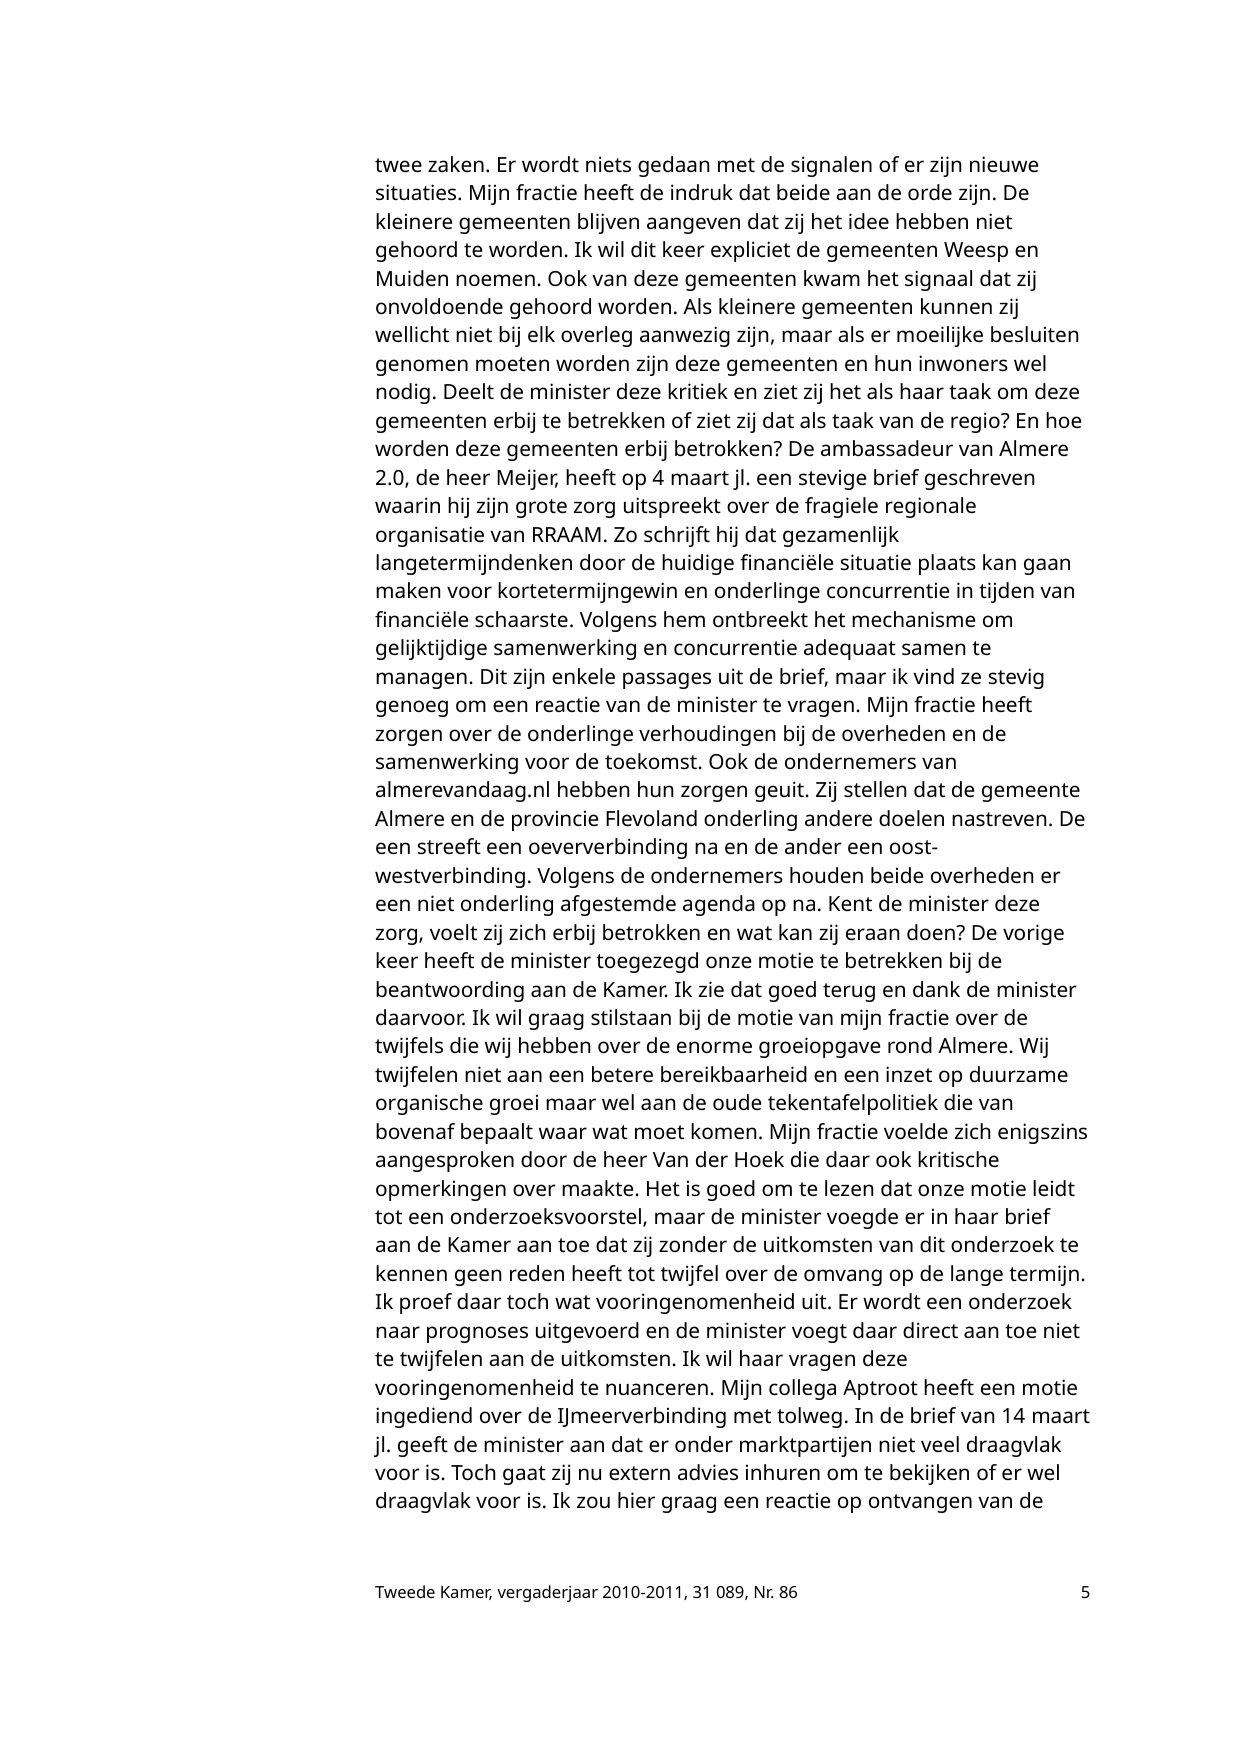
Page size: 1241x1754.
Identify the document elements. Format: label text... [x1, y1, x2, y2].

text twee zaken. Er wordt niets gedaan met de signalen of er zijn nieuwe situaties. Mijn fractie heeft de indruk dat beide aan de orde zijn. De kleinere gemeenten blijven aangeven dat zij het idee hebben niet gehoord te worden. Ik wil dit keer expliciet de gemeenten Weesp en Muiden noemen. Ook van deze gemeenten kwam het signaal dat zij onvoldoende gehoord worden. Als kleinere gemeenten kunnen zij wellicht niet bij elk overleg aanwezig zijn, maar als er moeilijke besluiten genomen moeten worden zijn deze gemeenten en hun inwoners wel nodig. Deelt de minister deze kritiek en ziet zij het als haar taak om deze gemeenten erbij te betrekken of ziet zij dat als taak van de regio? En hoe worden deze gemeenten erbij betrokken? De ambassadeur van Almere 2.0, de heer Meijer, heeft op 4 maart jl. een stevige brief geschreven waarin hij zijn grote zorg uitspreekt over de fragiele regionale organisatie van RRAAM. Zo schrijft hij dat gezamenlijk langetermijndenken door de huidige financiële situatie plaats kan gaan maken voor kortetermijngewin en onderlinge concurrentie in tijden van financiële schaarste. Volgens hem ontbreekt het mechanisme om gelijktijdige samenwerking en concurrentie adequaat samen te managen. Dit zijn enkele passages uit de brief, maar ik vind ze stevig genoeg om een reactie van de minister te vragen. Mijn fractie heeft zorgen over de onderlinge verhoudingen bij de overheden en de samenwerking voor de toekomst. Ook de ondernemers van almerevandaag.nl hebben hun zorgen geuit. Zij stellen dat de gemeente Almere en de provincie Flevoland onderling andere doelen nastreven. De een streeft een oeververbinding na en de ander een oost-westverbinding. Volgens de ondernemers houden beide overheden er een niet onderling afgestemde agenda op na. Kent de minister deze zorg, voelt zij zich erbij betrokken en wat kan zij eraan doen? De vorige keer heeft de minister toegezegd onze motie te betrekken bij de beantwoording aan de Kamer. Ik zie dat goed terug en dank de minister daarvoor. Ik wil graag stilstaan bij de motie van mijn fractie over de twijfels die wij hebben over de enorme groeiopgave rond Almere. Wij twijfelen niet aan een betere bereikbaarheid en een inzet op duurzame organische groei maar wel aan de oude tekentafelpolitiek die van bovenaf bepaalt waar wat moet komen. Mijn fractie voelde zich enigszins aangesproken door de heer Van der Hoek die daar ook kritische opmerkingen over maakte. Het is goed om te lezen dat onze motie leidt tot een onderzoeksvoorstel, maar de minister voegde er in haar brief aan de Kamer aan toe dat zij zonder de uitkomsten van dit onderzoek te kennen geen reden heeft tot twijfel over de omvang op de lange termijn. Ik proef daar toch wat vooringenomenheid uit. Er wordt een onderzoek naar prognoses uitgevoerd en de minister voegt daar direct aan toe niet te twijfelen aan de uitkomsten. Ik wil haar vragen deze vooringenomenheid te nuanceren. Mijn collega Aptroot heeft een motie ingediend over de IJmeerverbinding met tolweg. In de brief van 14 maart jl. geeft de minister aan dat er onder marktpartijen niet veel draagvlak voor is. Toch gaat zij nu extern advies inhuren om te bekijken of er wel draagvlak voor is. Ik zou hier graag een reactie op ontvangen van de [375, 150, 1090, 1515]
